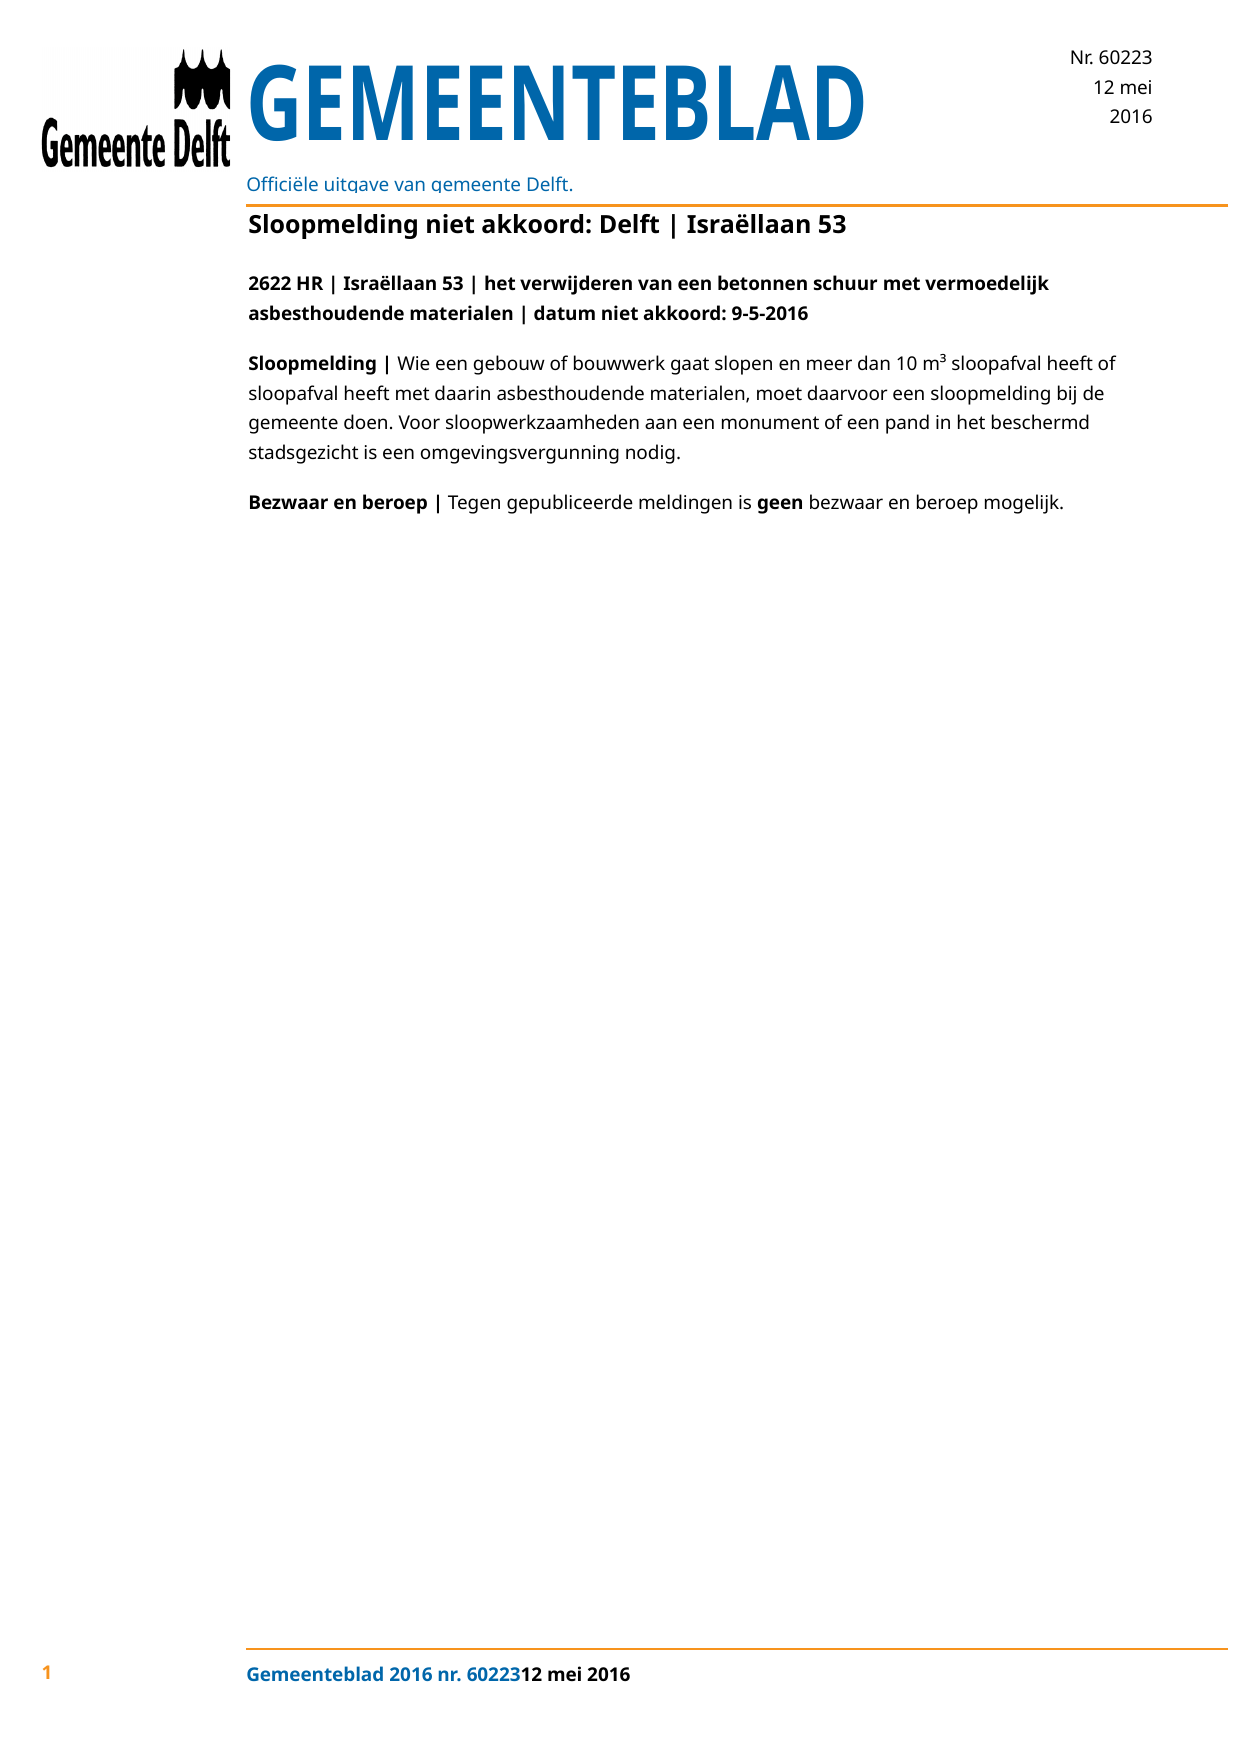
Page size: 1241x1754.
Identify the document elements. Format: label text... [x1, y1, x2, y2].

picture [41, 47, 231, 172]
text 2622 HR | Israëllaan 53 | het verwijderen van een betonnen schuur met vermoedelijk asbesthoudende materialen | datum niet akkoord: 9-5-2016 [248, 270, 1152, 326]
text Sloopmelding niet akkoord: Delft | Israëllaan 53 [248, 207, 1152, 241]
text Sloopmelding | Wie een gebouw of bouwwerk gaat slopen en meer dan 10 m³ sloopafval heeft of sloopafval heeft met daarin asbesthoudende materialen, moet daarvoor een sloopmelding bij de gemeente doen. Voor sloopwerkzaamheden aan een monument of een pand in het beschermd stadsgezicht is een omgevingsvergunning nodig. [248, 350, 1152, 465]
text Bezwaar en beroep | Tegen gepubliceerde meldingen is geen bezwaar en beroep mogelijk. [248, 489, 1152, 515]
